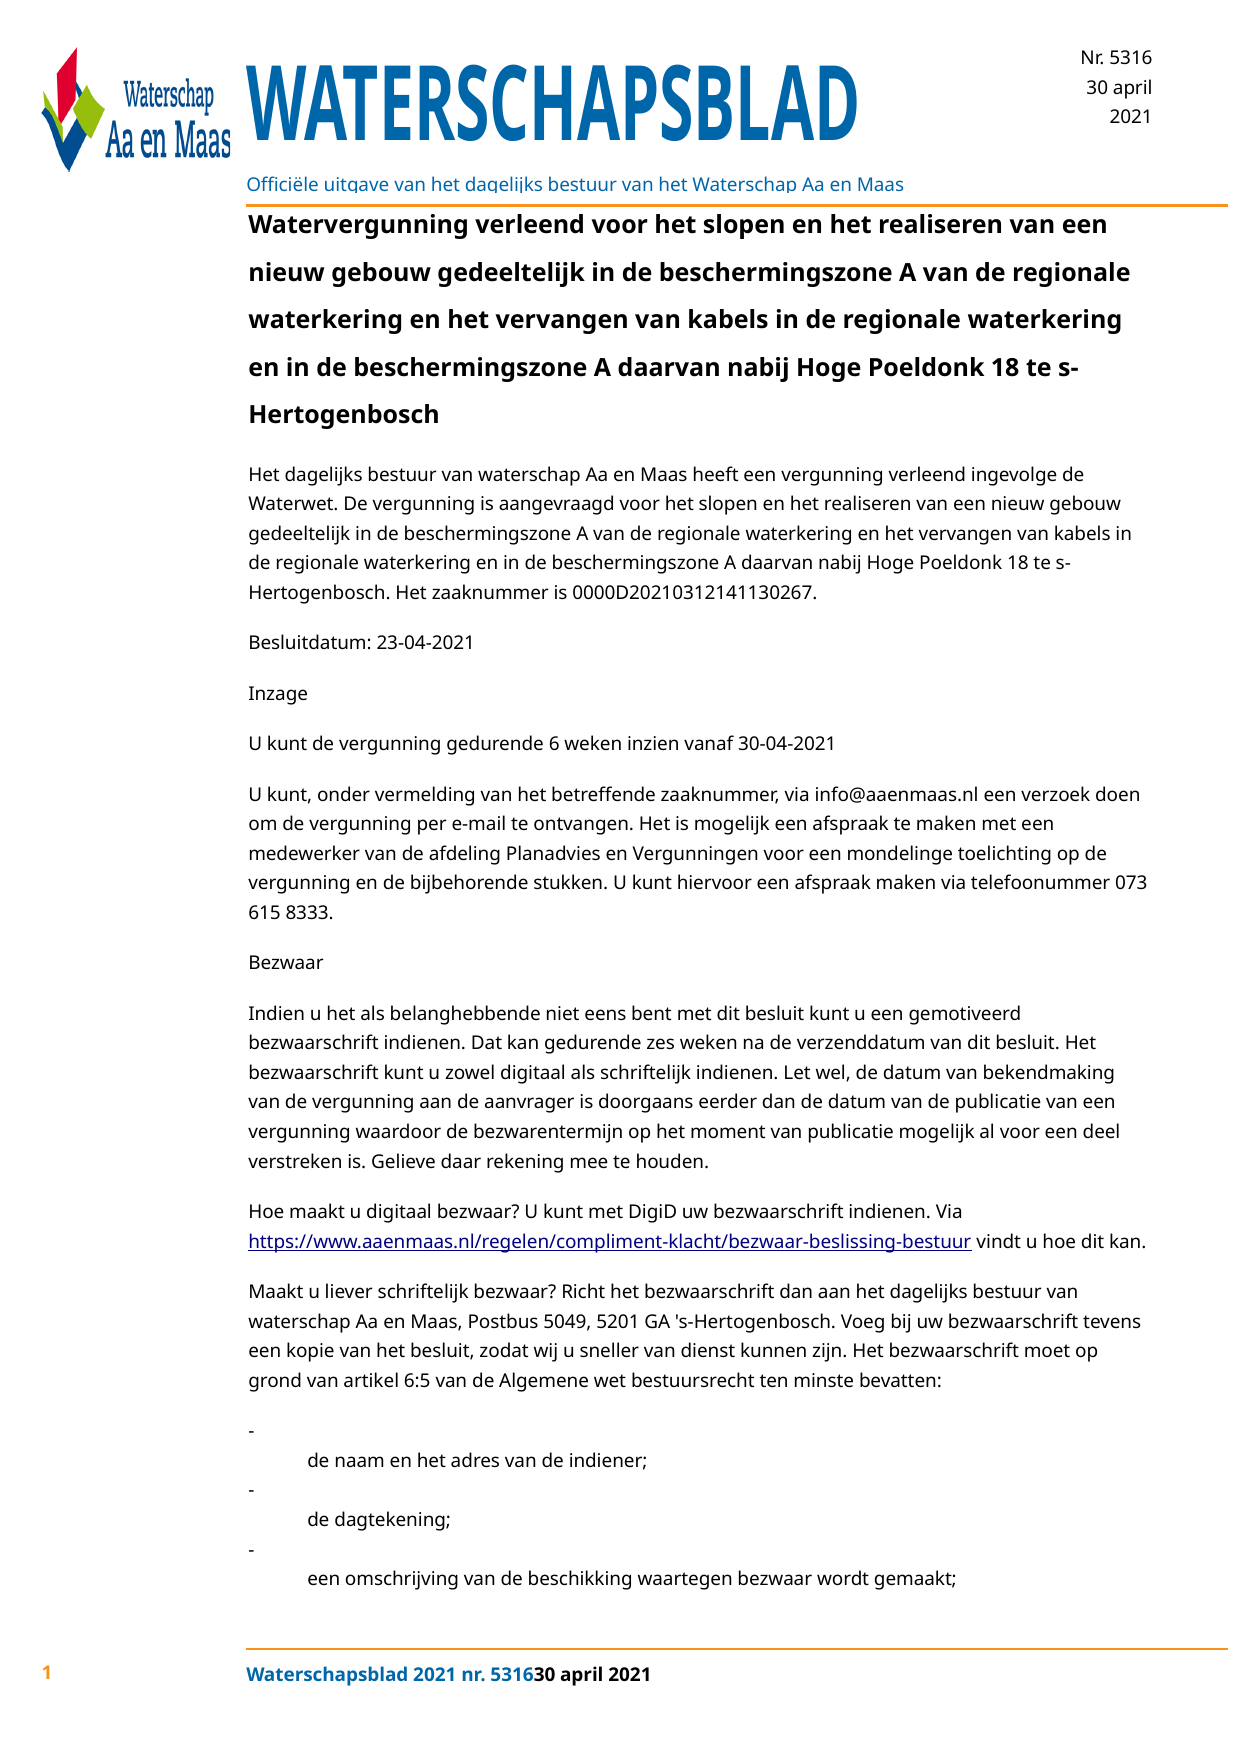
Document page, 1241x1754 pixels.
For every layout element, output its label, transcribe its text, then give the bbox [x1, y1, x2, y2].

list de naam en het adres van de indiener; [248, 1447, 1152, 1473]
list de dagtekening; [248, 1506, 1152, 1532]
text Indien u het als belanghebbende niet eens bent met dit besluit kunt u een gemotiveerd bezwaarschrift indienen. Dat kan gedurende zes weken na de verzenddatum van dit besluit. Het bezwaarschrift kunt u zowel digitaal als schriftelijk indienen. Let wel, de datum van bekendmaking van de vergunning aan de aanvrager is doorgaans eerder dan de datum van de publicatie van een vergunning waardoor de bezwarentermijn op het moment van publicatie mogelijk al voor een deel verstreken is. Gelieve daar rekening mee te houden. [248, 1000, 1152, 1173]
picture [41, 47, 231, 172]
text Besluitdatum: 23-04-2021 [248, 629, 1152, 655]
text Inzage [248, 680, 1152, 706]
text Watervergunning verleend voor het slopen en het realiseren van een nieuw gebouw gedeeltelijk in de beschermingszone A van de regionale waterkering en het vervangen van kabels in de regionale waterkering en in de beschermingszone A daarvan nabij Hoge Poeldonk 18 te s-Hertogenbosch [248, 207, 1152, 431]
text Hoe maakt u digitaal bezwaar? U kunt met DigiD uw bezwaarschrift indienen. Via https://www.aaenmaas.nl/regelen/compliment-klacht/bezwaar-beslissing-bestuur vindt u hoe dit kan. [248, 1198, 1152, 1253]
text Bezwaar [248, 949, 1152, 975]
text Maakt u liever schriftelijk bezwaar? Richt het bezwaarschrift dan aan het dagelijks bestuur van waterschap Aa en Maas, Postbus 5049, 5201 GA 's-Hertogenbosch. Voeg bij uw bezwaarschrift tevens een kopie van het besluit, zodat wij u sneller van dienst kunnen zijn. Het bezwaarschrift moet op grond van artikel 6:5 van de Algemene wet bestuursrecht ten minste bevatten: [248, 1278, 1152, 1393]
text U kunt, onder vermelding van het betreffende zaaknummer, via info@aaenmaas.nl een verzoek doen om de vergunning per e-mail te ontvangen. Het is mogelijk een afspraak te maken met een medewerker van de afdeling Planadvies en Vergunningen voor een mondelinge toelichting op de vergunning en de bijbehorende stukken. U kunt hiervoor een afspraak maken via telefoonummer 073 615 8333. [248, 781, 1152, 925]
text Het dagelijks bestuur van waterschap Aa en Maas heeft een vergunning verleend ingevolge de Waterwet. De vergunning is aangevraagd voor het slopen en het realiseren van een nieuw gebouw gedeeltelijk in de beschermingszone A van de regionale waterkering en het vervangen van kabels in de regionale waterkering en in de beschermingszone A daarvan nabij Hoge Poeldonk 18 te s-Hertogenbosch. Het zaaknummer is 0000D20210312141130267. [248, 461, 1152, 605]
list een omschrijving van de beschikking waartegen bezwaar wordt gemaakt; [248, 1565, 1152, 1591]
text U kunt de vergunning gedurende 6 weken inzien vanaf 30-04-2021 [248, 730, 1152, 756]
